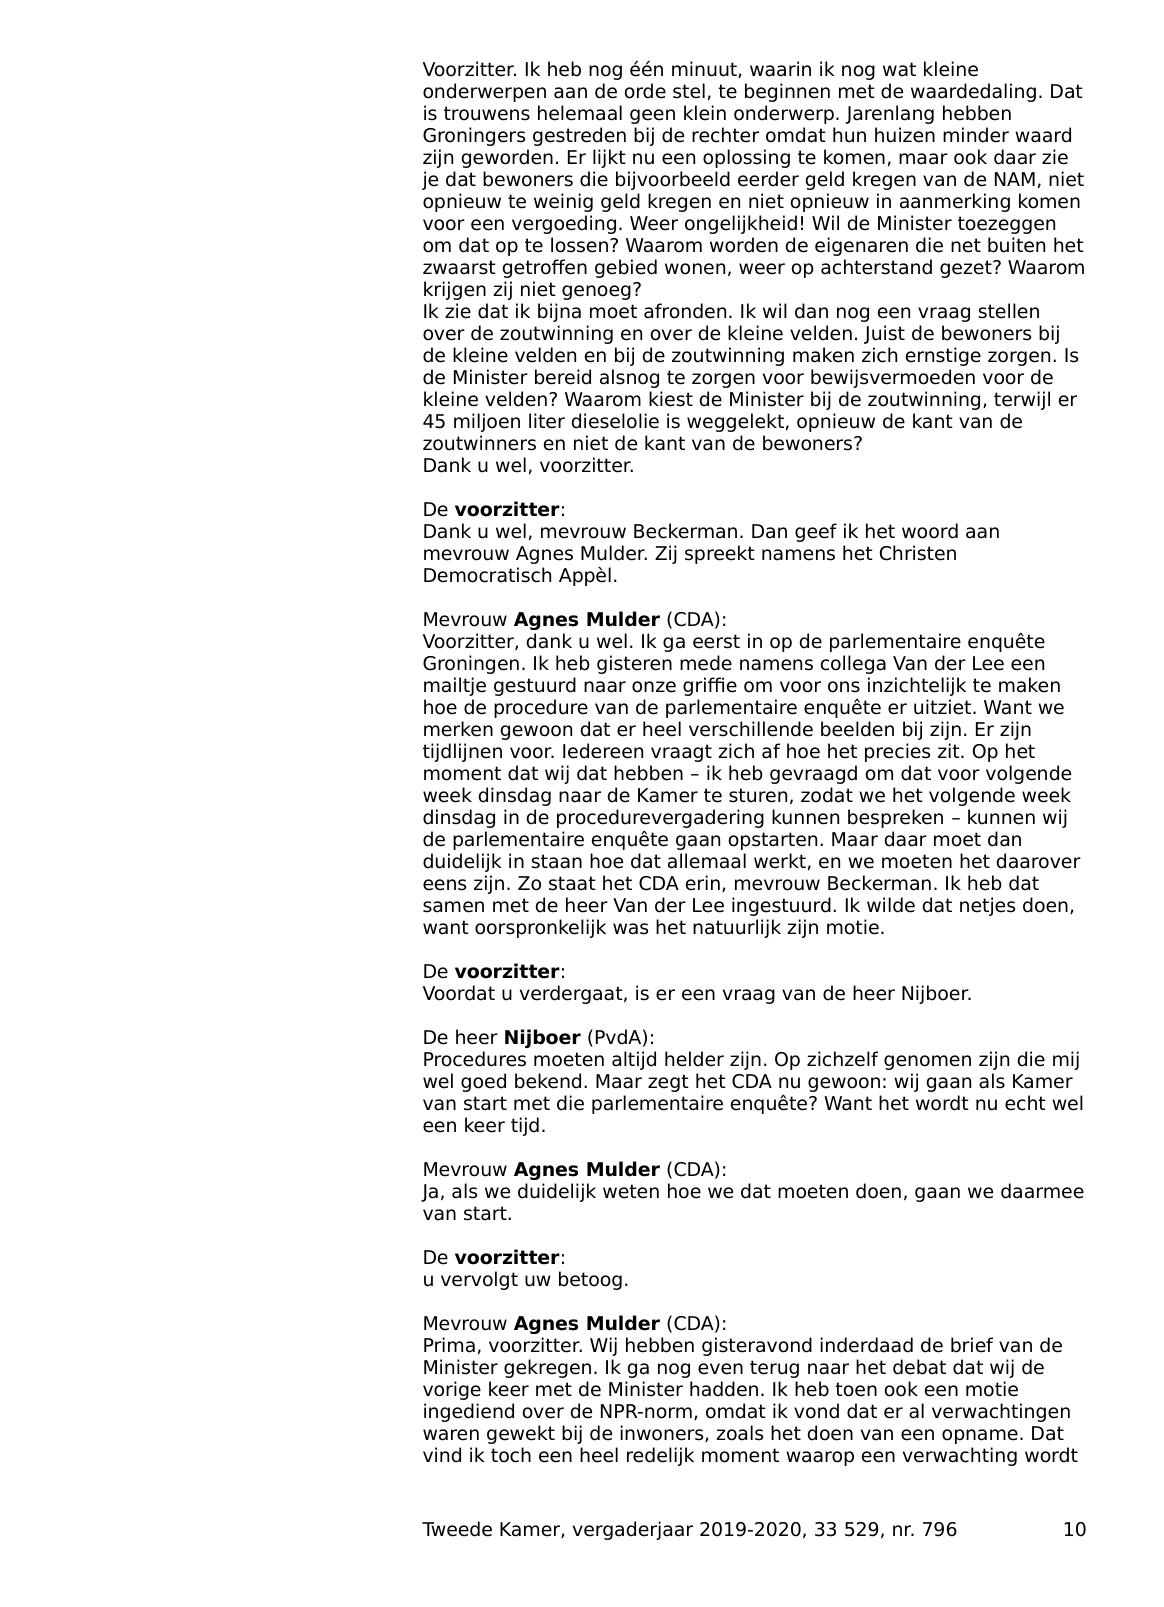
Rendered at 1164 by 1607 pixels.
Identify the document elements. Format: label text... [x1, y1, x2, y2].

text Mevrouw Agnes Mulder (CDA): [422, 1313, 1087, 1335]
text Prima, voorzitter. Wij hebben gisteravond inderdaad de brief van de Minister gekregen. Ik ga nog even terug naar het debat dat wij de vorige keer met de Minister hadden. Ik heb toen ook een motie ingediend over de NPR-norm, omdat ik vond dat er al verwachtingen waren gewekt bij de inwoners, zoals het doen van een opname. Dat vind ik toch een heel redelijk moment waarop een verwachting wordt [422, 1335, 1087, 1467]
text Dank u wel, mevrouw Beckerman. Dan geef ik het woord aan mevrouw Agnes Mulder. Zij spreekt namens het Christen Democratisch Appèl. [422, 521, 1087, 587]
text De voorzitter: [422, 1247, 1087, 1269]
text Ik zie dat ik bijna moet afronden. Ik wil dan nog een vraag stellen over de zoutwinning en over de kleine velden. Juist de bewoners bij de kleine velden en bij de zoutwinning maken zich ernstige zorgen. Is de Minister bereid alsnog te zorgen voor bewijsvermoeden voor de kleine velden? Waarom kiest de Minister bij de zoutwinning, terwijl er 45 miljoen liter dieselolie is weggelekt, opnieuw de kant van de zoutwinners en niet de kant van de bewoners? [422, 301, 1087, 455]
text Voorzitter. Ik heb nog één minuut, waarin ik nog wat kleine onderwerpen aan de orde stel, te beginnen met de waardedaling. Dat is trouwens helemaal geen klein onderwerp. Jarenlang hebben Groningers gestreden bij de rechter omdat hun huizen minder waard zijn geworden. Er lijkt nu een oplossing te komen, maar ook daar zie je dat bewoners die bijvoorbeeld eerder geld kregen van de NAM, niet opnieuw te weinig geld kregen en niet opnieuw in aanmerking komen voor een vergoeding. Weer ongelijkheid! Wil de Minister toezeggen om dat op te lossen? Waarom worden de eigenaren die net buiten het zwaarst getroffen gebied wonen, weer op achterstand gezet? Waarom krijgen zij niet genoeg? [422, 59, 1087, 301]
text Ja, als we duidelijk weten hoe we dat moeten doen, gaan we daarmee van start. [422, 1181, 1087, 1225]
text Voorzitter, dank u wel. Ik ga eerst in op de parlementaire enquête Groningen. Ik heb gisteren mede namens collega Van der Lee een mailtje gestuurd naar onze griffie om voor ons inzichtelijk te maken hoe de procedure van de parlementaire enquête er uitziet. Want we merken gewoon dat er heel verschillende beelden bij zijn. Er zijn tijdlijnen voor. Iedereen vraagt zich af hoe het precies zit. Op het moment dat wij dat hebben – ik heb gevraagd om dat voor volgende week dinsdag naar de Kamer te sturen, zodat we het volgende week dinsdag in de procedurevergadering kunnen bespreken – kunnen wij de parlementaire enquête gaan opstarten. Maar daar moet dan duidelijk in staan hoe dat allemaal werkt, en we moeten het daarover eens zijn. Zo staat het CDA erin, mevrouw Beckerman. Ik heb dat samen met de heer Van der Lee ingestuurd. Ik wilde dat netjes doen, want oorspronkelijk was het natuurlijk zijn motie. [422, 631, 1087, 939]
text u vervolgt uw betoog. [422, 1269, 1087, 1291]
text Mevrouw Agnes Mulder (CDA): [422, 609, 1087, 631]
text Mevrouw Agnes Mulder (CDA): [422, 1159, 1087, 1181]
text De voorzitter: [422, 499, 1087, 521]
text De heer Nijboer (PvdA): [422, 1027, 1087, 1049]
text Voordat u verdergaat, is er een vraag van de heer Nijboer. [422, 983, 1087, 1005]
text Dank u wel, voorzitter. [422, 455, 1087, 477]
text Procedures moeten altijd helder zijn. Op zichzelf genomen zijn die mij wel goed bekend. Maar zegt het CDA nu gewoon: wij gaan als Kamer van start met die parlementaire enquête? Want het wordt nu echt wel een keer tijd. [422, 1049, 1087, 1137]
text De voorzitter: [422, 961, 1087, 983]
